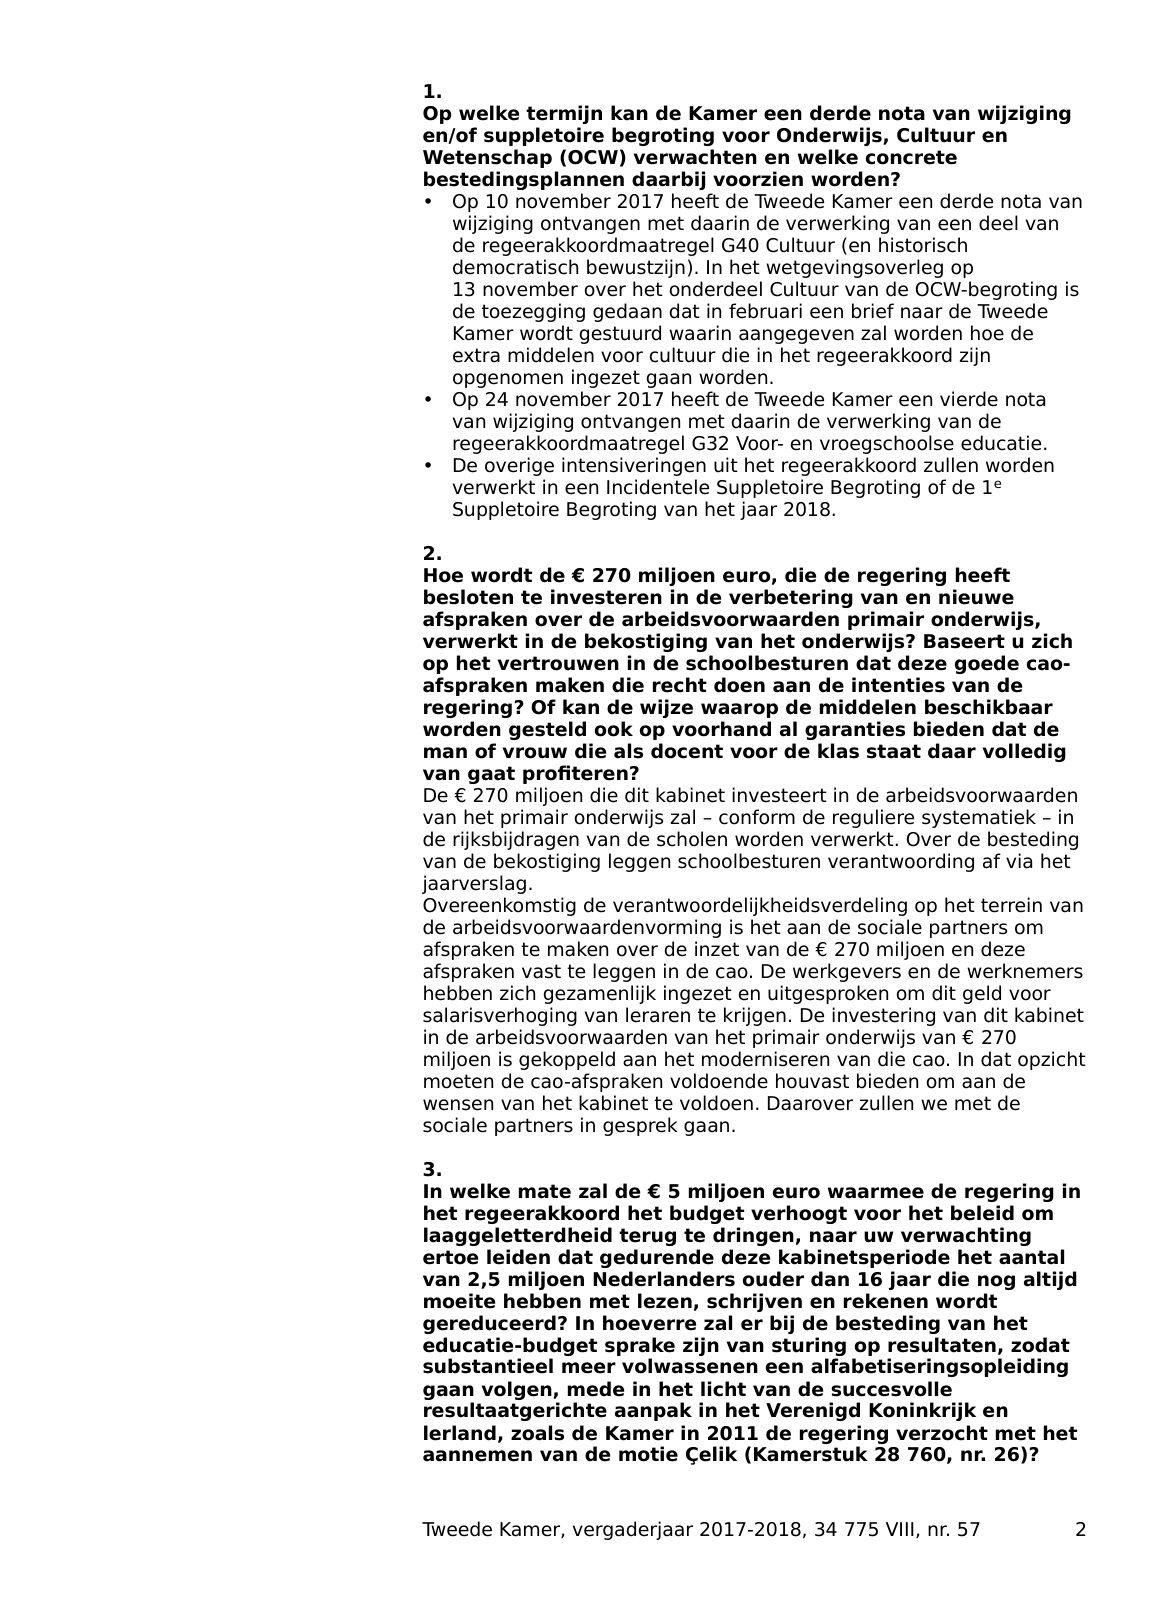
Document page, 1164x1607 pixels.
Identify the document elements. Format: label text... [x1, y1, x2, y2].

text Hoe wordt de € 270 miljoen euro, die de regering heeft besloten te investeren in de verbetering van en nieuwe afspraken over de arbeidsvoorwaarden primair onderwijs, verwerkt in de bekostiging van het onderwijs? Baseert u zich op het vertrouwen in de schoolbesturen dat deze goede cao-afspraken maken die recht doen aan de intenties van de regering? Of kan de wijze waarop de middelen beschikbaar worden gesteld ook op voorhand al garanties bieden dat de man of vrouw die als docent voor de klas staat daar volledig van gaat profiteren? [422, 565, 1087, 785]
text De € 270 miljoen die dit kabinet investeert in de arbeidsvoorwaarden van het primair onderwijs zal – conform de reguliere systematiek – in de rijksbijdragen van de scholen worden verwerkt. Over de besteding van de bekostiging leggen schoolbesturen verantwoording af via het jaarverslag. [422, 785, 1087, 895]
text In welke mate zal de € 5 miljoen euro waarmee de regering in het regeerakkoord het budget verhoogt voor het beleid om laaggeletterdheid terug te dringen, naar uw verwachting ertoe leiden dat gedurende deze kabinetsperiode het aantal van 2,5 miljoen Nederlanders ouder dan 16 jaar die nog altijd moeite hebben met lezen, schrijven en rekenen wordt gereduceerd? In hoeverre zal er bij de besteding van het educatie-budget sprake zijn van sturing op resultaten, zodat substantieel meer volwassenen een alfabetiseringsopleiding gaan volgen, mede in het licht van de succesvolle resultaatgerichte aanpak in het Verenigd Koninkrijk en lerland, zoals de Kamer in 2011 de regering verzocht met het aannemen van de motie Çelik (Kamerstuk 28 760, nr. 26)? [422, 1181, 1087, 1466]
text 1. [422, 81, 1087, 103]
text • Op 10 november 2017 heeft de Tweede Kamer een derde nota van wijziging ontvangen met daarin de verwerking van een deel van de regeerakkoordmaatregel G40 Cultuur (en historisch democratisch bewustzijn). In het wetgevingsoverleg op 13 november over het onderdeel Cultuur van de OCW-begroting is de toezegging gedaan dat in februari een brief naar de Tweede Kamer wordt gestuurd waarin aangegeven zal worden hoe de extra middelen voor cultuur die in het regeerakkoord zijn opgenomen ingezet gaan worden. [422, 191, 1087, 389]
text 3. [422, 1159, 1087, 1181]
text Op welke termijn kan de Kamer een derde nota van wijziging en/of suppletoire begroting voor Onderwijs, Cultuur en Wetenschap (OCW) verwachten en welke concrete bestedingsplannen daarbij voorzien worden? [422, 103, 1087, 191]
text 2. [422, 543, 1087, 565]
text • De overige intensiveringen uit het regeerakkoord zullen worden verwerkt in een Incidentele Suppletoire Begroting of de 1e Suppletoire Begroting van het jaar 2018. [422, 455, 1087, 521]
text Overeenkomstig de verantwoordelijkheidsverdeling op het terrein van de arbeidsvoorwaardenvorming is het aan de sociale partners om afspraken te maken over de inzet van de € 270 miljoen en deze afspraken vast te leggen in de cao. De werkgevers en de werknemers hebben zich gezamenlijk ingezet en uitgesproken om dit geld voor salarisverhoging van leraren te krijgen. De investering van dit kabinet in de arbeidsvoorwaarden van het primair onderwijs van € 270 miljoen is gekoppeld aan het moderniseren van die cao. In dat opzicht moeten de cao-afspraken voldoende houvast bieden om aan de wensen van het kabinet te voldoen. Daarover zullen we met de sociale partners in gesprek gaan. [422, 895, 1087, 1136]
text • Op 24 november 2017 heeft de Tweede Kamer een vierde nota van wijziging ontvangen met daarin de verwerking van de regeerakkoordmaatregel G32 Voor- en vroegschoolse educatie. [422, 389, 1087, 455]
